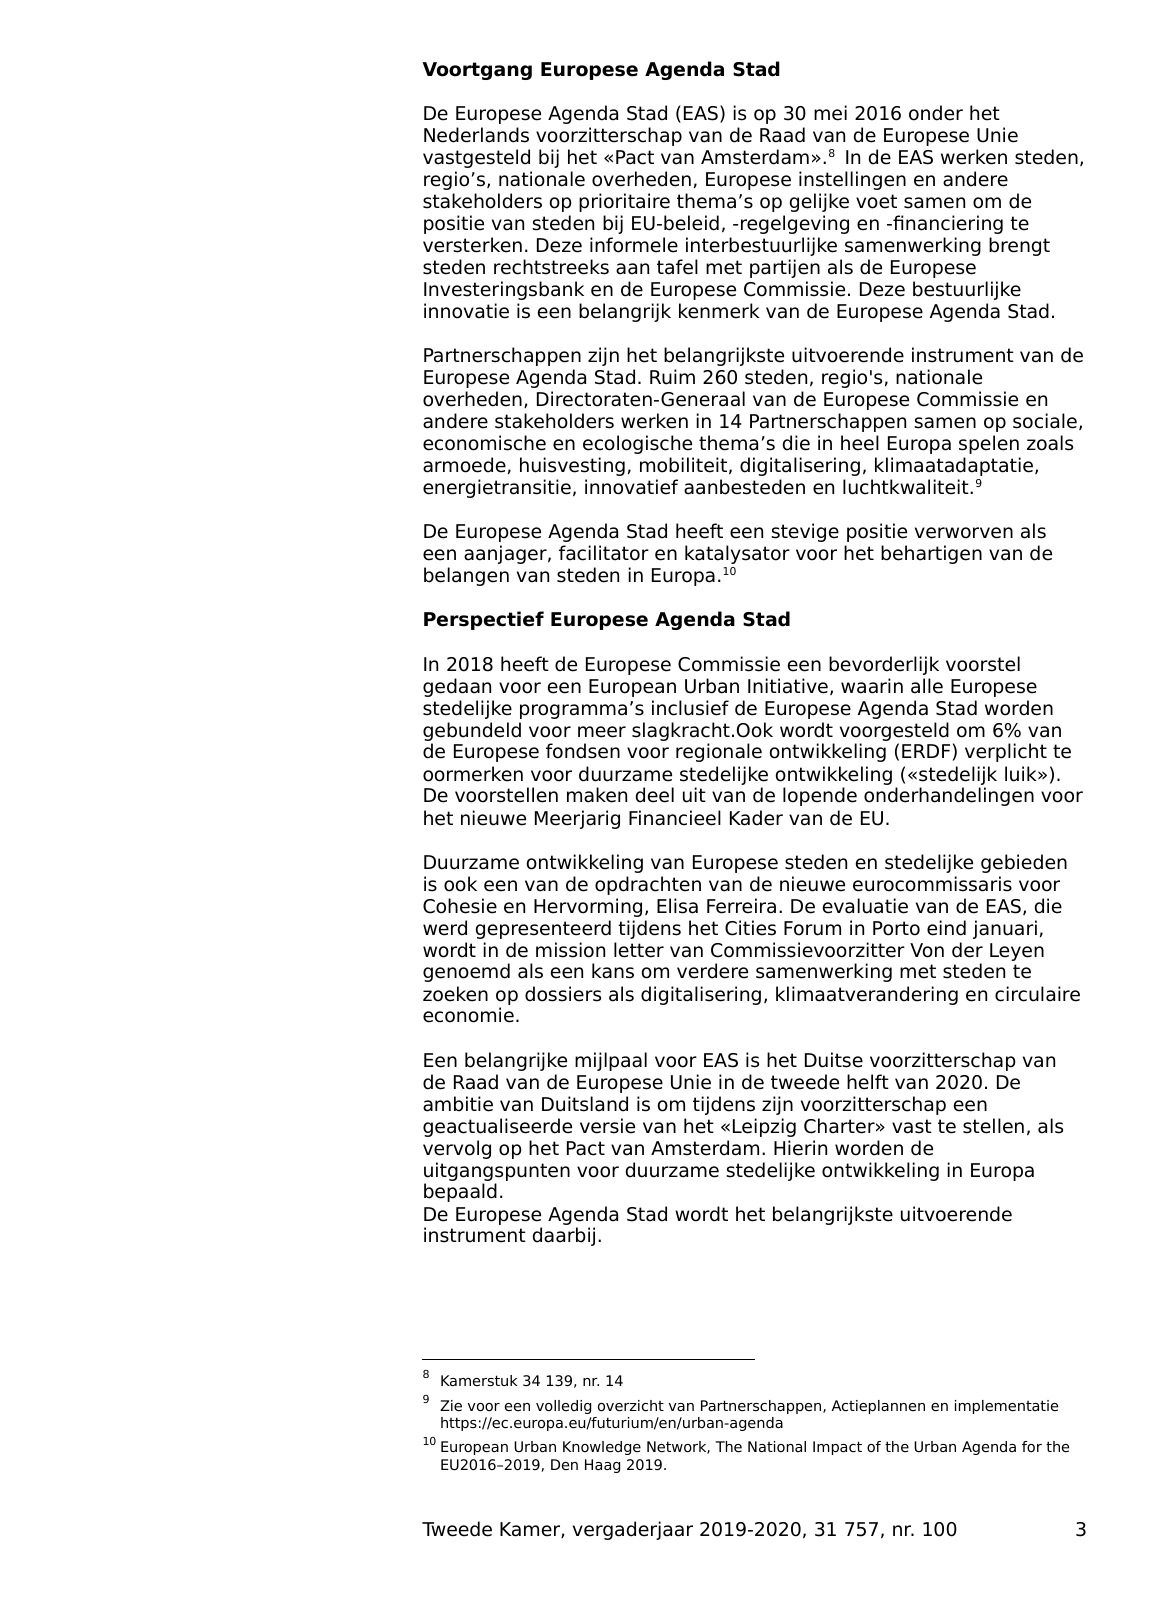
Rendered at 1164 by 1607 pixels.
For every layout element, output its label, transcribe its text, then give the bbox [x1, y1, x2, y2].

text European Urban Knowledge Network, The National Impact of the Urban Agenda for the EU2016–2019, Den Haag 2019. [422, 1435, 1087, 1474]
text In 2018 heeft de Europese Commissie een bevorderlijk voorstel gedaan voor een European Urban Initiative, waarin alle Europese stedelijke programma’s inclusief de Europese Agenda Stad worden gebundeld voor meer slagkracht.Ook wordt voorgesteld om 6% van de Europese fondsen voor regionale ontwikkeling (ERDF) verplicht te oormerken voor duurzame stedelijke ontwikkeling («stedelijk luik»). De voorstellen maken deel uit van de lopende onderhandelingen voor het nieuwe Meerjarig Financieel Kader van de EU. [422, 653, 1087, 829]
text Zie voor een volledig overzicht van Partnerschappen, Actieplannen en implementatie https://ec.europa.eu/futurium/en/urban-agenda [422, 1393, 1087, 1432]
text Kamerstuk 34 139, nr. 14 [422, 1368, 1087, 1391]
text Een belangrijke mijlpaal voor EAS is het Duitse voorzitterschap van de Raad van de Europese Unie in de tweede helft van 2020. De ambitie van Duitsland is om tijdens zijn voorzitterschap een geactualiseerde versie van het «Leipzig Charter» vast te stellen, als vervolg op het Pact van Amsterdam. Hierin worden de uitgangspunten voor duurzame stedelijke ontwikkeling in Europa bepaald. [422, 1049, 1087, 1203]
text Duurzame ontwikkeling van Europese steden en stedelijke gebieden is ook een van de opdrachten van de nieuwe eurocommissaris voor Cohesie en Hervorming, Elisa Ferreira. De evaluatie van de EAS, die werd gepresenteerd tijdens het Cities Forum in Porto eind januari, wordt in de mission letter van Commissievoorzitter Von der Leyen genoemd als een kans om verdere samenwerking met steden te zoeken op dossiers als digitalisering, klimaatverandering en circulaire economie. [422, 852, 1087, 1027]
text De Europese Agenda Stad wordt het belangrijkste uitvoerende instrument daarbij. [422, 1203, 1087, 1247]
subtitle Perspectief Europese Agenda Stad [422, 609, 1087, 631]
text De Europese Agenda Stad heeft een stevige positie verworven als een aanjager, facilitator en katalysator voor het behartigen van de belangen van steden in Europa. [422, 521, 1087, 587]
text De Europese Agenda Stad (EAS) is op 30 mei 2016 onder het Nederlands voorzitterschap van de Raad van de Europese Unie vastgesteld bij het «Pact van Amsterdam». In de EAS werken steden, regio’s, nationale overheden, Europese instellingen en andere stakeholders op prioritaire thema’s op gelijke voet samen om de positie van steden bij EU-beleid, -regelgeving en -financiering te versterken. Deze informele interbestuurlijke samenwerking brengt steden rechtstreeks aan tafel met partijen als de Europese Investeringsbank en de Europese Commissie. Deze bestuurlijke innovatie is een belangrijk kenmerk van de Europese Agenda Stad. [422, 103, 1087, 323]
text Partnerschappen zijn het belangrijkste uitvoerende instrument van de Europese Agenda Stad. Ruim 260 steden, regio's, nationale overheden, Directoraten-Generaal van de Europese Commissie en andere stakeholders werken in 14 Partnerschappen samen op sociale, economische en ecologische thema’s die in heel Europa spelen zoals armoede, huisvesting, mobiliteit, digitalisering, klimaatadaptatie, energietransitie, innovatief aanbesteden en luchtkwaliteit. [422, 345, 1087, 499]
subtitle Voortgang Europese Agenda Stad [422, 59, 1087, 81]
